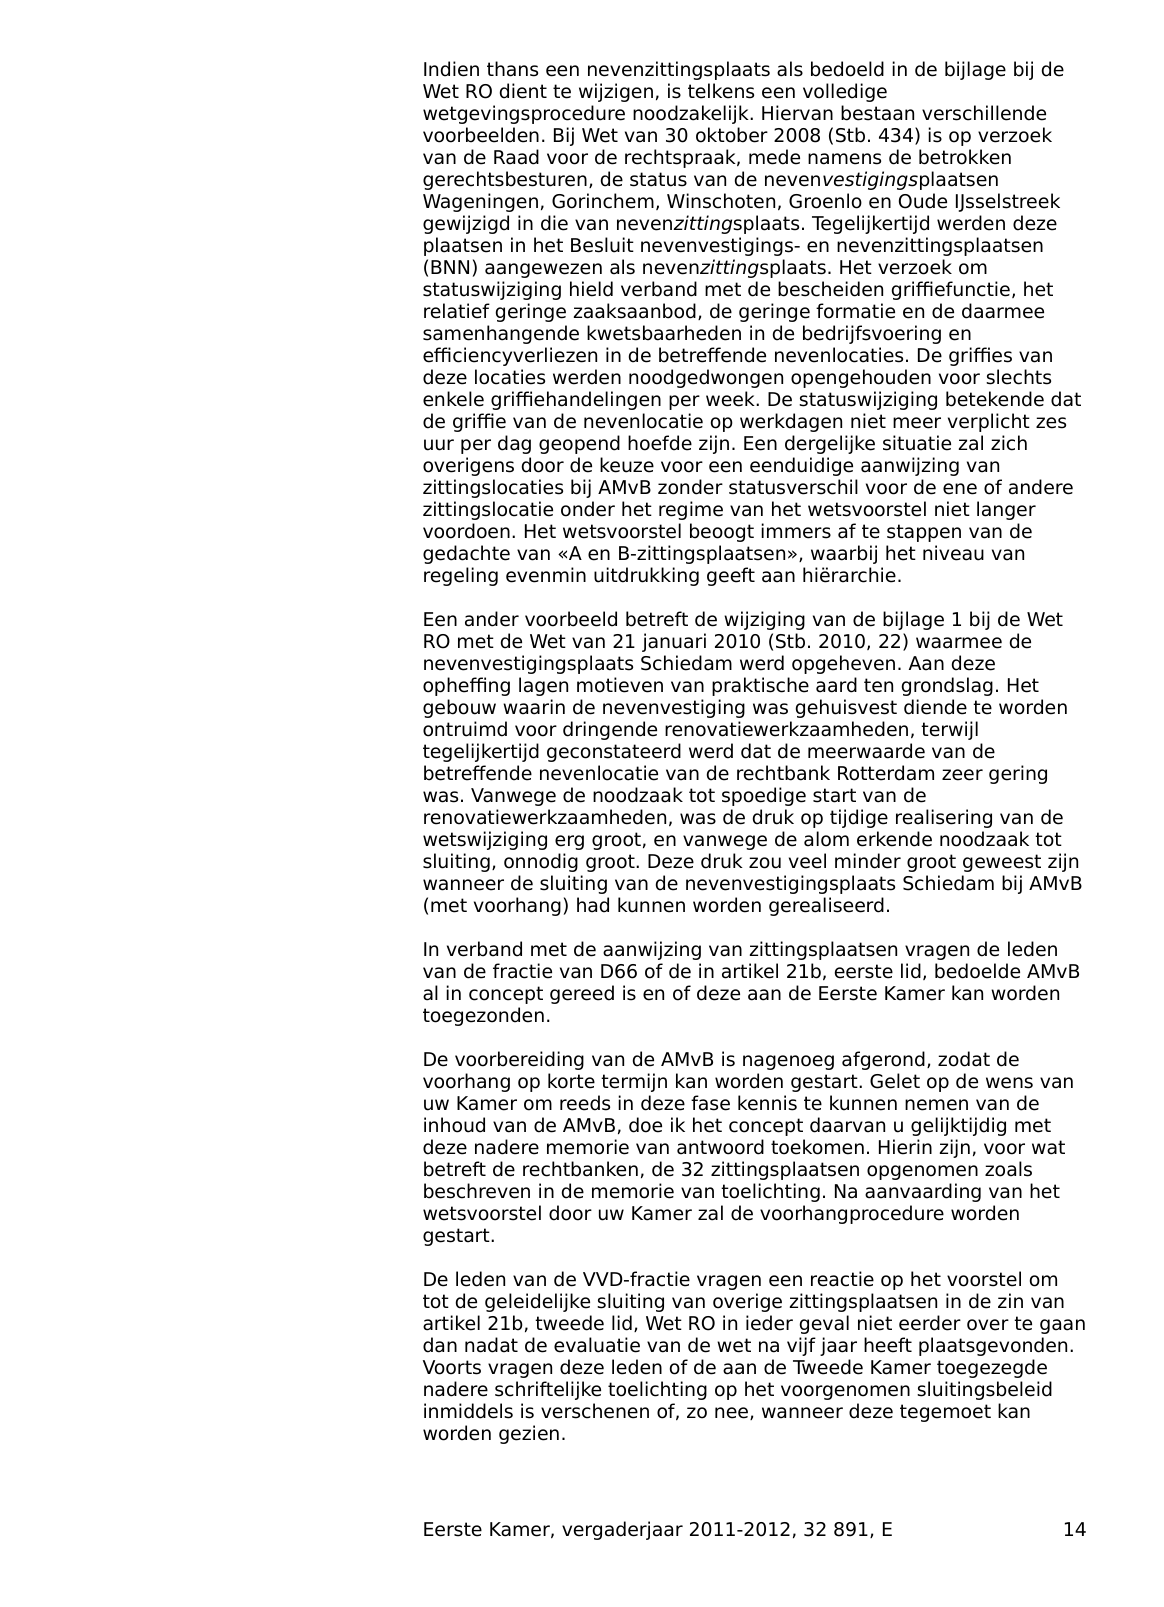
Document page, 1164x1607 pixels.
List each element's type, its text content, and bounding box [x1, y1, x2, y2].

text Een ander voorbeeld betreft de wijziging van de bijlage 1 bij de Wet RO met de Wet van 21 januari 2010 (Stb. 2010, 22) waarmee de nevenvestigingsplaats Schiedam werd opgeheven. Aan deze opheffing lagen motieven van praktische aard ten grondslag. Het gebouw waarin de nevenvestiging was gehuisvest diende te worden ontruimd voor dringende renovatiewerkzaamheden, terwijl tegelijkertijd geconstateerd werd dat de meerwaarde van de betreffende nevenlocatie van de rechtbank Rotterdam zeer gering was. Vanwege de noodzaak tot spoedige start van de renovatiewerkzaamheden, was de druk op tijdige realisering van de wetswijziging erg groot, en vanwege de alom erkende noodzaak tot sluiting, onnodig groot. Deze druk zou veel minder groot geweest zijn wanneer de sluiting van de nevenvestigingsplaats Schiedam bij AMvB (met voorhang) had kunnen worden gerealiseerd. [422, 609, 1087, 916]
text In verband met de aanwijzing van zittingsplaatsen vragen de leden van de fractie van D66 of de in artikel 21b, eerste lid, bedoelde AMvB al in concept gereed is en of deze aan de Eerste Kamer kan worden toegezonden. [422, 939, 1087, 1027]
text De leden van de VVD-fractie vragen een reactie op het voorstel om tot de geleidelijke sluiting van overige zittingsplaatsen in de zin van artikel 21b, tweede lid, Wet RO in ieder geval niet eerder over te gaan dan nadat de evaluatie van de wet na vijf jaar heeft plaatsgevonden. Voorts vragen deze leden of de aan de Tweede Kamer toegezegde nadere schriftelijke toelichting op het voorgenomen sluitingsbeleid inmiddels is verschenen of, zo nee, wanneer deze tegemoet kan worden gezien. [422, 1269, 1087, 1444]
text Indien thans een nevenzittingsplaats als bedoeld in de bijlage bij de Wet RO dient te wijzigen, is telkens een volledige wetgevingsprocedure noodzakelijk. Hiervan bestaan verschillende voorbeelden. Bij Wet van 30 oktober 2008 (Stb. 434) is op verzoek van de Raad voor de rechtspraak, mede namens de betrokken gerechtsbesturen, de status van de nevenvestigingsplaatsen Wageningen, Gorinchem, Winschoten, Groenlo en Oude IJsselstreek gewijzigd in die van nevenzittingsplaats. Tegelijkertijd werden deze plaatsen in het Besluit nevenvestigings- en nevenzittingsplaatsen (BNN) aangewezen als nevenzittingsplaats. Het verzoek om statuswijziging hield verband met de bescheiden griffiefunctie, het relatief geringe zaaksaanbod, de geringe formatie en de daarmee samenhangende kwetsbaarheden in de bedrijfsvoering en efficiencyverliezen in de betreffende nevenlocaties. De griffies van deze locaties werden noodgedwongen opengehouden voor slechts enkele griffiehandelingen per week. De statuswijziging betekende dat de griffie van de nevenlocatie op werkdagen niet meer verplicht zes uur per dag geopend hoefde zijn. Een dergelijke situatie zal zich overigens door de keuze voor een eenduidige aanwijzing van zittingslocaties bij AMvB zonder statusverschil voor de ene of andere zittingslocatie onder het regime van het wetsvoorstel niet langer voordoen. Het wetsvoorstel beoogt immers af te stappen van de gedachte van «A en B-zittingsplaatsen», waarbij het niveau van regeling evenmin uitdrukking geeft aan hiërarchie. [422, 59, 1087, 587]
text De voorbereiding van de AMvB is nagenoeg afgerond, zodat de voorhang op korte termijn kan worden gestart. Gelet op de wens van uw Kamer om reeds in deze fase kennis te kunnen nemen van de inhoud van de AMvB, doe ik het concept daarvan u gelijktijdig met deze nadere memorie van antwoord toekomen. Hierin zijn, voor wat betreft de rechtbanken, de 32 zittingsplaatsen opgenomen zoals beschreven in de memorie van toelichting. Na aanvaarding van het wetsvoorstel door uw Kamer zal de voorhangprocedure worden gestart. [422, 1049, 1087, 1247]
